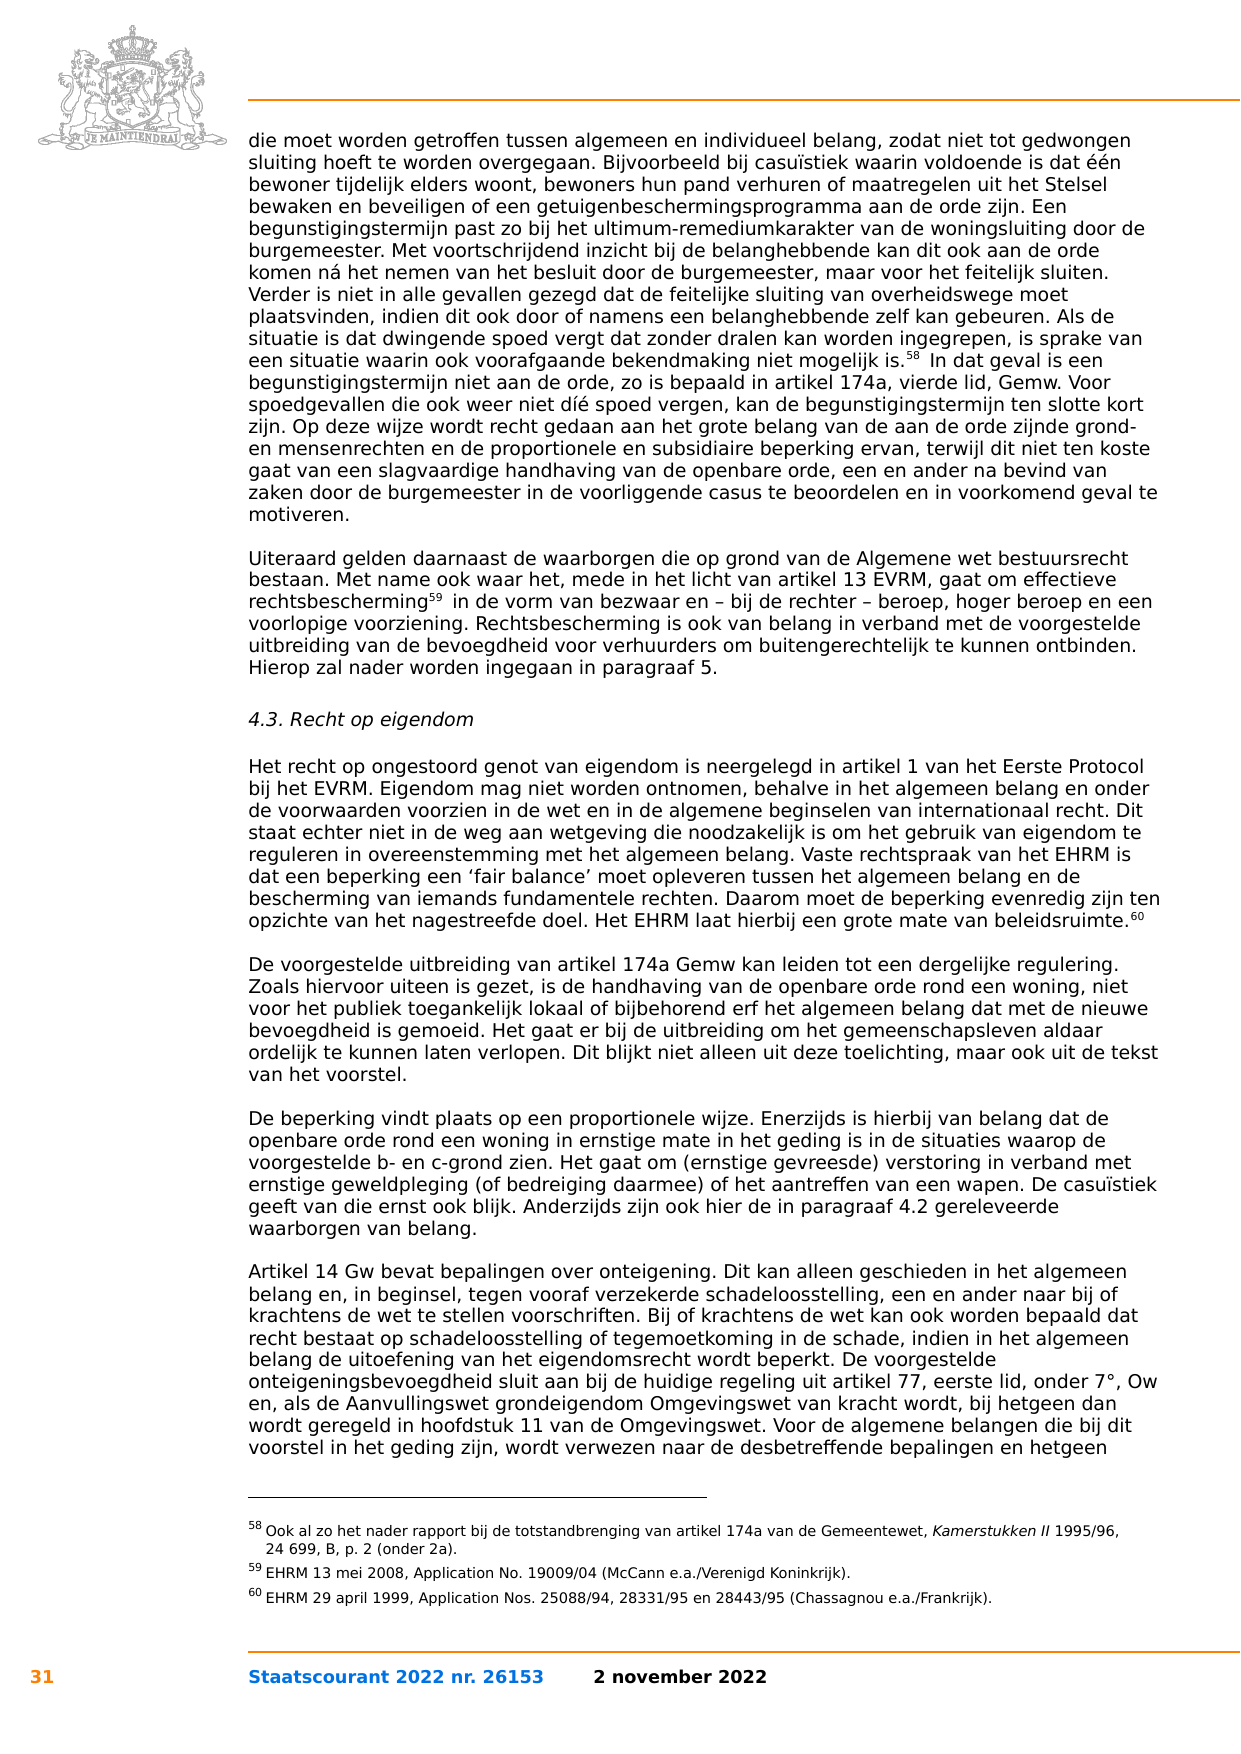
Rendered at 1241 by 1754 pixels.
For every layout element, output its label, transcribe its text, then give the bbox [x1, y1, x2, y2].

picture [38, 25, 227, 150]
text Het recht op ongestoord genot van eigendom is neergelegd in artikel 1 van het Eerste Protocol bij het EVRM. Eigendom mag niet worden ontnomen, behalve in het algemeen belang en onder de voorwaarden voorzien in de wet en in de algemene beginselen van internationaal recht. Dit staat echter niet in de weg aan wetgeving die noodzakelijk is om het gebruik van eigendom te reguleren in overeenstemming met het algemeen belang. Vaste rechtspraak van het EHRM is dat een beperking een ‘fair balance’ moet opleveren tussen het algemeen belang en de bescherming van iemands fundamentele rechten. Daarom moet de beperking evenredig zijn ten opzichte van het nagestreefde doel. Het EHRM laat hierbij een grote mate van beleidsruimte. [248, 756, 1163, 932]
text Artikel 14 Gw bevat bepalingen over onteigening. Dit kan alleen geschieden in het algemeen belang en, in beginsel, tegen vooraf verzekerde schadeloosstelling, een en ander naar bij of krachtens de wet te stellen voorschriften. Bij of krachtens de wet kan ook worden bepaald dat recht bestaat op schadeloosstelling of tegemoetkoming in de schade, indien in het algemeen belang de uitoefening van het eigendomsrecht wordt beperkt. De voorgestelde onteigeningsbevoegdheid sluit aan bij de huidige regeling uit artikel 77, eerste lid, onder 7°, Ow en, als de Aanvullingswet grondeigendom Omgevingswet van kracht wordt, bij hetgeen dan wordt geregeld in hoofdstuk 11 van de Omgevingswet. Voor de algemene belangen die bij dit voorstel in het geding zijn, wordt verwezen naar de desbetreffende bepalingen en hetgeen [248, 1261, 1163, 1459]
text De beperking vindt plaats op een proportionele wijze. Enerzijds is hierbij van belang dat de openbare orde rond een woning in ernstige mate in het geding is in de situaties waarop de voorgestelde b- en c-grond zien. Het gaat om (ernstige gevreesde) verstoring in verband met ernstige geweldpleging (of bedreiging daarmee) of het aantreffen van een wapen. De casuïstiek geeft van die ernst ook blijk. Anderzijds zijn ook hier de in paragraaf 4.2 gereleveerde waarborgen van belang. [248, 1108, 1163, 1239]
subtitle 4.3. Recht op eigendom [248, 709, 1163, 731]
text Uiteraard gelden daarnaast de waarborgen die op grond van de Algemene wet bestuursrecht bestaan. Met name ook waar het, mede in het licht van artikel 13 EVRM, gaat om effectieve rechtsbescherming in de vorm van bezwaar en – bij de rechter – beroep, hoger beroep en een voorlopige voorziening. Rechtsbescherming is ook van belang in verband met de voorgestelde uitbreiding van de bevoegdheid voor verhuurders om buitengerechtelijk te kunnen ontbinden. Hierop zal nader worden ingegaan in paragraaf 5. [248, 547, 1163, 679]
text Ook al zo het nader rapport bij de totstandbrenging van artikel 174a van de Gemeentewet, Kamerstukken II 1995/96, 24 699, B, p. 2 (onder 2a). [248, 1519, 1163, 1558]
text die moet worden getroffen tussen algemeen en individueel belang, zodat niet tot gedwongen sluiting hoeft te worden overgegaan. Bijvoorbeeld bij casuïstiek waarin voldoende is dat één bewoner tijdelijk elders woont, bewoners hun pand verhuren of maatregelen uit het Stelsel bewaken en beveiligen of een getuigenbeschermingsprogramma aan de orde zijn. Een begunstigingstermijn past zo bij het ultimum-remediumkarakter van de woningsluiting door de burgemeester. Met voortschrijdend inzicht bij de belanghebbende kan dit ook aan de orde komen ná het nemen van het besluit door de burgemeester, maar voor het feitelijk sluiten. Verder is niet in alle gevallen gezegd dat de feitelijke sluiting van overheidswege moet plaatsvinden, indien dit ook door of namens een belanghebbende zelf kan gebeuren. Als de situatie is dat dwingende spoed vergt dat zonder dralen kan worden ingegrepen, is sprake van een situatie waarin ook voorafgaande bekendmaking niet mogelijk is. In dat geval is een begunstigingstermijn niet aan de orde, zo is bepaald in artikel 174a, vierde lid, Gemw. Voor spoedgevallen die ook weer niet díé spoed vergen, kan de begunstigingstermijn ten slotte kort zijn. Op deze wijze wordt recht gedaan aan het grote belang van de aan de orde zijnde grond- en mensenrechten en de proportionele en subsidiaire beperking ervan, terwijl dit niet ten koste gaat van een slagvaardige handhaving van de openbare orde, een en ander na bevind van zaken door de burgemeester in de voorliggende casus te beoordelen en in voorkomend geval te motiveren. [248, 130, 1163, 526]
text EHRM 13 mei 2008, Application No. 19009/04 (McCann e.a./Verenigd Koninkrijk). [248, 1561, 1163, 1583]
text EHRM 29 april 1999, Application Nos. 25088/94, 28331/95 en 28443/95 (Chassagnou e.a./Frankrijk). [248, 1586, 1163, 1608]
text De voorgestelde uitbreiding van artikel 174a Gemw kan leiden tot een dergelijke regulering. Zoals hiervoor uiteen is gezet, is de handhaving van de openbare orde rond een woning, niet voor het publiek toegankelijk lokaal of bijbehorend erf het algemeen belang dat met de nieuwe bevoegdheid is gemoeid. Het gaat er bij de uitbreiding om het gemeenschapsleven aldaar ordelijk te kunnen laten verlopen. Dit blijkt niet alleen uit deze toelichting, maar ook uit de tekst van het voorstel. [248, 954, 1163, 1086]
